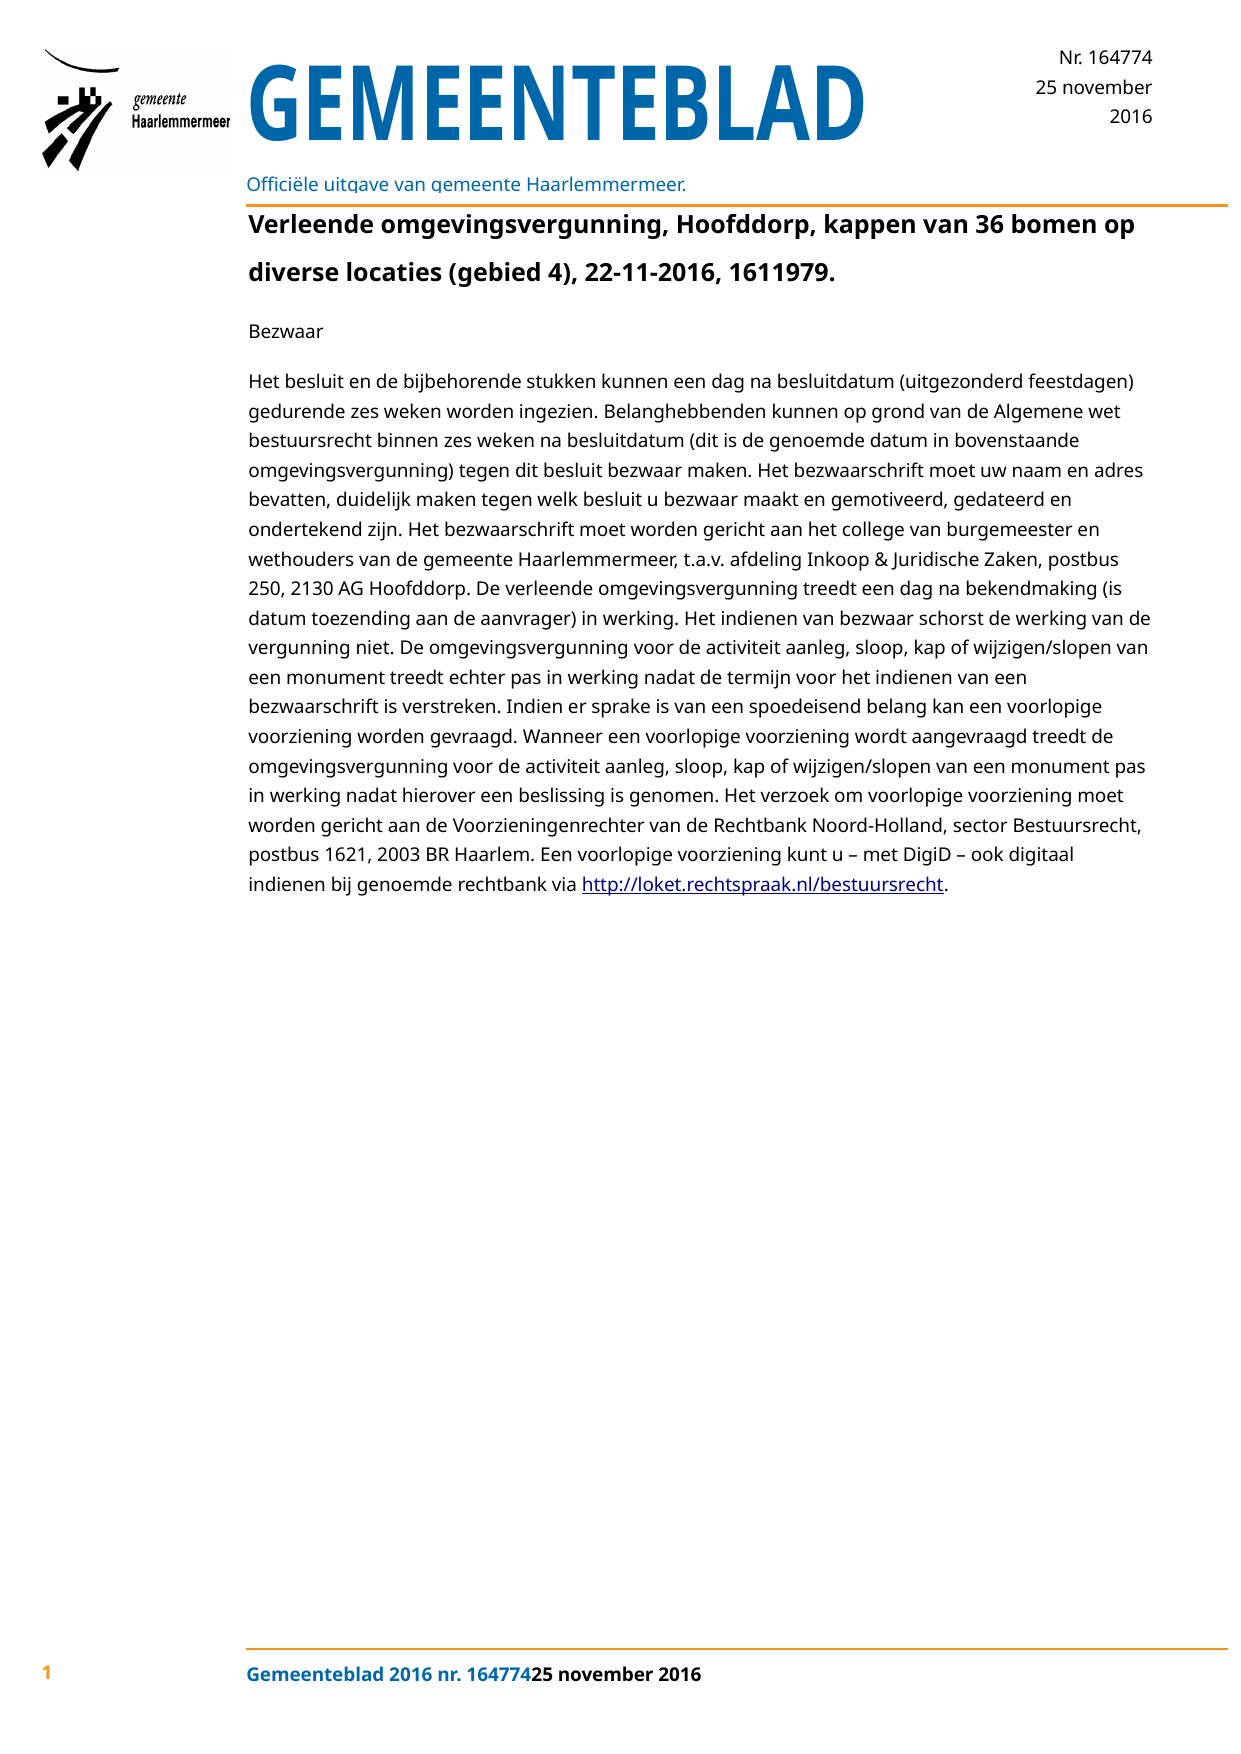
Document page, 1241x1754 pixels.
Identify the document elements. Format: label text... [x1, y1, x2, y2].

text Bezwaar [248, 318, 1152, 344]
text Het besluit en de bijbehorende stukken kunnen een dag na besluitdatum (uitgezonderd feestdagen) gedurende zes weken worden ingezien. Belanghebbenden kunnen op grond van de Algemene wet bestuursrecht binnen zes weken na besluitdatum (dit is de genoemde datum in bovenstaande omgevingsvergunning) tegen dit besluit bezwaar maken. Het bezwaarschrift moet uw naam en adres bevatten, duidelijk maken tegen welk besluit u bezwaar maakt en gemotiveerd, gedateerd en ondertekend zijn. Het bezwaarschrift moet worden gericht aan het college van burgemeester en wethouders van de gemeente Haarlemmermeer, t.a.v. afdeling Inkoop & Juridische Zaken, postbus 250, 2130 AG Hoofddorp. De verleende omgevingsvergunning treedt een dag na bekendmaking (is datum toezending aan de aanvrager) in werking. Het indienen van bezwaar schorst de werking van de vergunning niet. De omgevingsvergunning voor de activiteit aanleg, sloop, kap of wijzigen/slopen van een monument treedt echter pas in werking nadat de termijn voor het indienen van een bezwaarschrift is verstreken. Indien er sprake is van een spoedeisend belang kan een voorlopige voorziening worden gevraagd. Wanneer een voorlopige voorziening wordt aangevraagd treedt de omgevingsvergunning voor de activiteit aanleg, sloop, kap of wijzigen/slopen van een monument pas in werking nadat hierover een beslissing is genomen. Het verzoek om voorlopige voorziening moet worden gericht aan de Voorzieningenrechter van de Rechtbank Noord-Holland, sector Bestuursrecht, postbus 1621, 2003 BR Haarlem. Een voorlopige voorziening kunt u – met DigiD – ook digitaal indienen bij genoemde rechtbank via http://loket.rechtspraak.nl/bestuursrecht. [248, 368, 1152, 897]
picture [41, 47, 231, 172]
text Verleende omgevingsvergunning, Hoofddorp, kappen van 36 bomen op diverse locaties (gebied 4), 22-11-2016, 1611979. [248, 207, 1152, 288]
